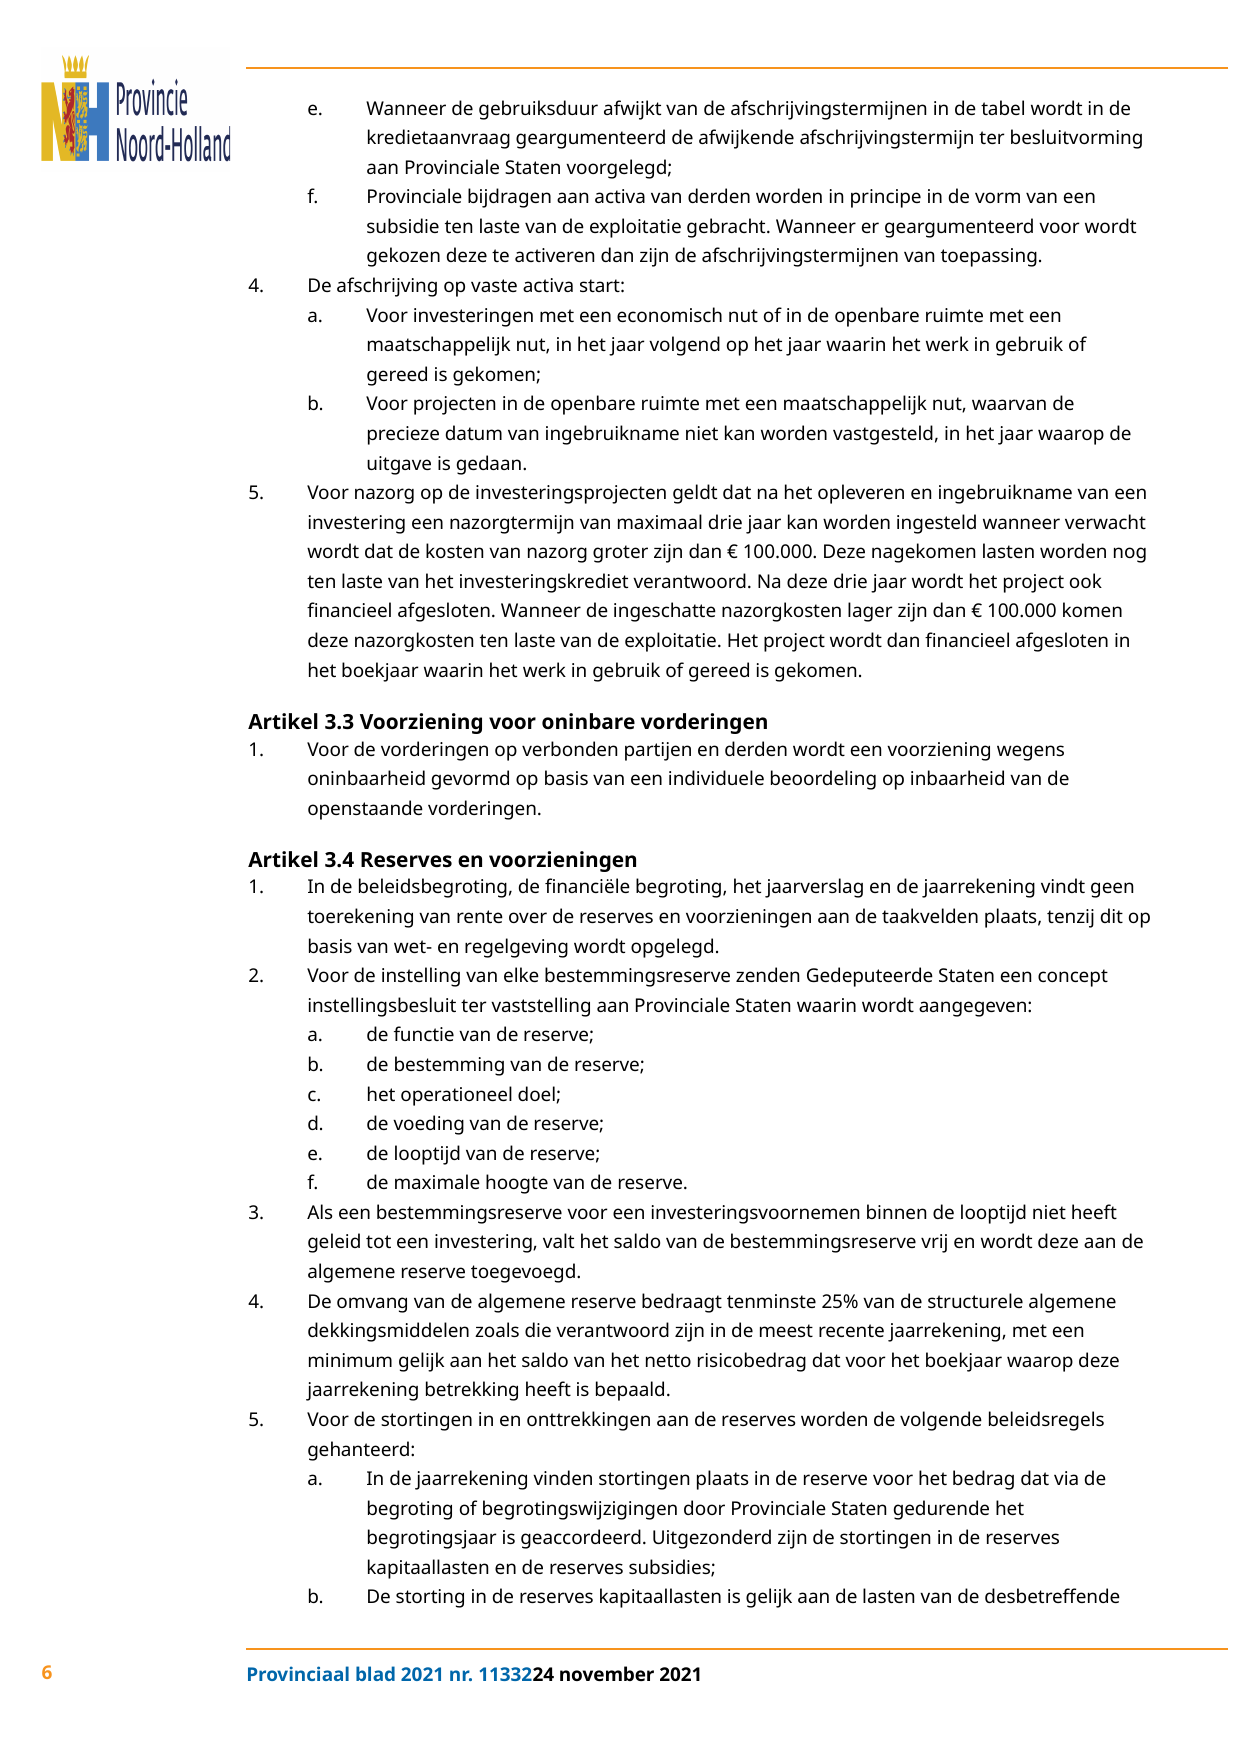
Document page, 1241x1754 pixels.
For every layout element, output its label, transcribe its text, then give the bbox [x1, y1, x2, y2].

list Provinciale bijdragen aan activa van derden worden in principe in de vorm van een subsidie ten laste van de exploitatie gebracht. Wanneer er geargumenteerd voor wordt gekozen deze te activeren dan zijn de afschrijvingstermijnen van toepassing. [307, 183, 1152, 268]
list Voor de stortingen in en onttrekkingen aan de reserves worden de volgende beleidsregels gehanteerd: [248, 1406, 1152, 1462]
list de looptijd van de reserve; [307, 1140, 1152, 1166]
list De omvang van de algemene reserve bedraagt tenminste 25% van de structurele algemene dekkingsmiddelen zoals die verantwoord zijn in de meest recente jaarrekening, met een minimum gelijk aan het saldo van het netto risicobedrag dat voor het boekjaar waarop deze jaarrekening betrekking heeft is bepaald. [248, 1288, 1152, 1402]
picture [41, 47, 231, 172]
list de bestemming van de reserve; [307, 1051, 1152, 1077]
list In de jaarrekening vinden stortingen plaats in de reserve voor het bedrag dat via de begroting of begrotingswijzigingen door Provinciale Staten gedurende het begrotingsjaar is geaccordeerd. Uitgezonderd zijn de stortingen in de reserves kapitaallasten en de reserves subsidies; [307, 1465, 1152, 1580]
text Artikel 3.3 Voorziening voor oninbare vorderingen [248, 707, 1152, 736]
list Voor nazorg op de investeringsprojecten geldt dat na het opleveren en ingebruikname van een investering een nazorgtermijn van maximaal drie jaar kan worden ingesteld wanneer verwacht wordt dat de kosten van nazorg groter zijn dan € 100.000. Deze nagekomen lasten worden nog ten laste van het investeringskrediet verantwoord. Na deze drie jaar wordt het project ook financieel afgesloten. Wanneer de ingeschatte nazorgkosten lager zijn dan € 100.000 komen deze nazorgkosten ten laste van de exploitatie. Het project wordt dan financieel afgesloten in het boekjaar waarin het werk in gebruik of gereed is gekomen. [248, 479, 1152, 683]
text Artikel 3.4 Reserves en voorzieningen [248, 845, 1152, 874]
list Als een bestemmingsreserve voor een investeringsvoornemen binnen de looptijd niet heeft geleid tot een investering, valt het saldo van de bestemmingsreserve vrij en wordt deze aan de algemene reserve toegevoegd. [248, 1199, 1152, 1284]
list Wanneer de gebruiksduur afwijkt van de afschrijvingstermijnen in de tabel wordt in de kredietaanvraag geargumenteerd de afwijkende afschrijvingstermijn ter besluitvorming aan Provinciale Staten voorgelegd; [307, 95, 1152, 180]
list het operationeel doel; [307, 1081, 1152, 1107]
list Voor de vorderingen op verbonden partijen en derden wordt een voorziening wegens oninbaarheid gevormd op basis van een individuele beoordeling op inbaarheid van de openstaande vorderingen. [248, 736, 1152, 821]
list Voor de instelling van elke bestemmingsreserve zenden Gedeputeerde Staten een concept instellingsbesluit ter vaststelling aan Provinciale Staten waarin wordt aangegeven: [248, 962, 1152, 1018]
list de voeding van de reserve; [307, 1110, 1152, 1136]
list De storting in de reserves kapitaallasten is gelijk aan de lasten van de desbetreffende [307, 1584, 1152, 1609]
list In de beleidsbegroting, de financiële begroting, het jaarverslag en de jaarrekening vindt geen toerekening van rente over de reserves en voorzieningen aan de taakvelden plaats, tenzij dit op basis van wet- en regelgeving wordt opgelegd. [248, 874, 1152, 959]
list De afschrijving op vaste activa start: [248, 272, 1152, 298]
list de maximale hoogte van de reserve. [307, 1169, 1152, 1195]
list Voor projecten in de openbare ruimte met een maatschappelijk nut, waarvan de precieze datum van ingebruikname niet kan worden vastgesteld, in het jaar waarop de uitgave is gedaan. [307, 391, 1152, 476]
list de functie van de reserve; [307, 1022, 1152, 1047]
list Voor investeringen met een economisch nut of in de openbare ruimte met een maatschappelijk nut, in het jaar volgend op het jaar waarin het werk in gebruik of gereed is gekomen; [307, 302, 1152, 387]
